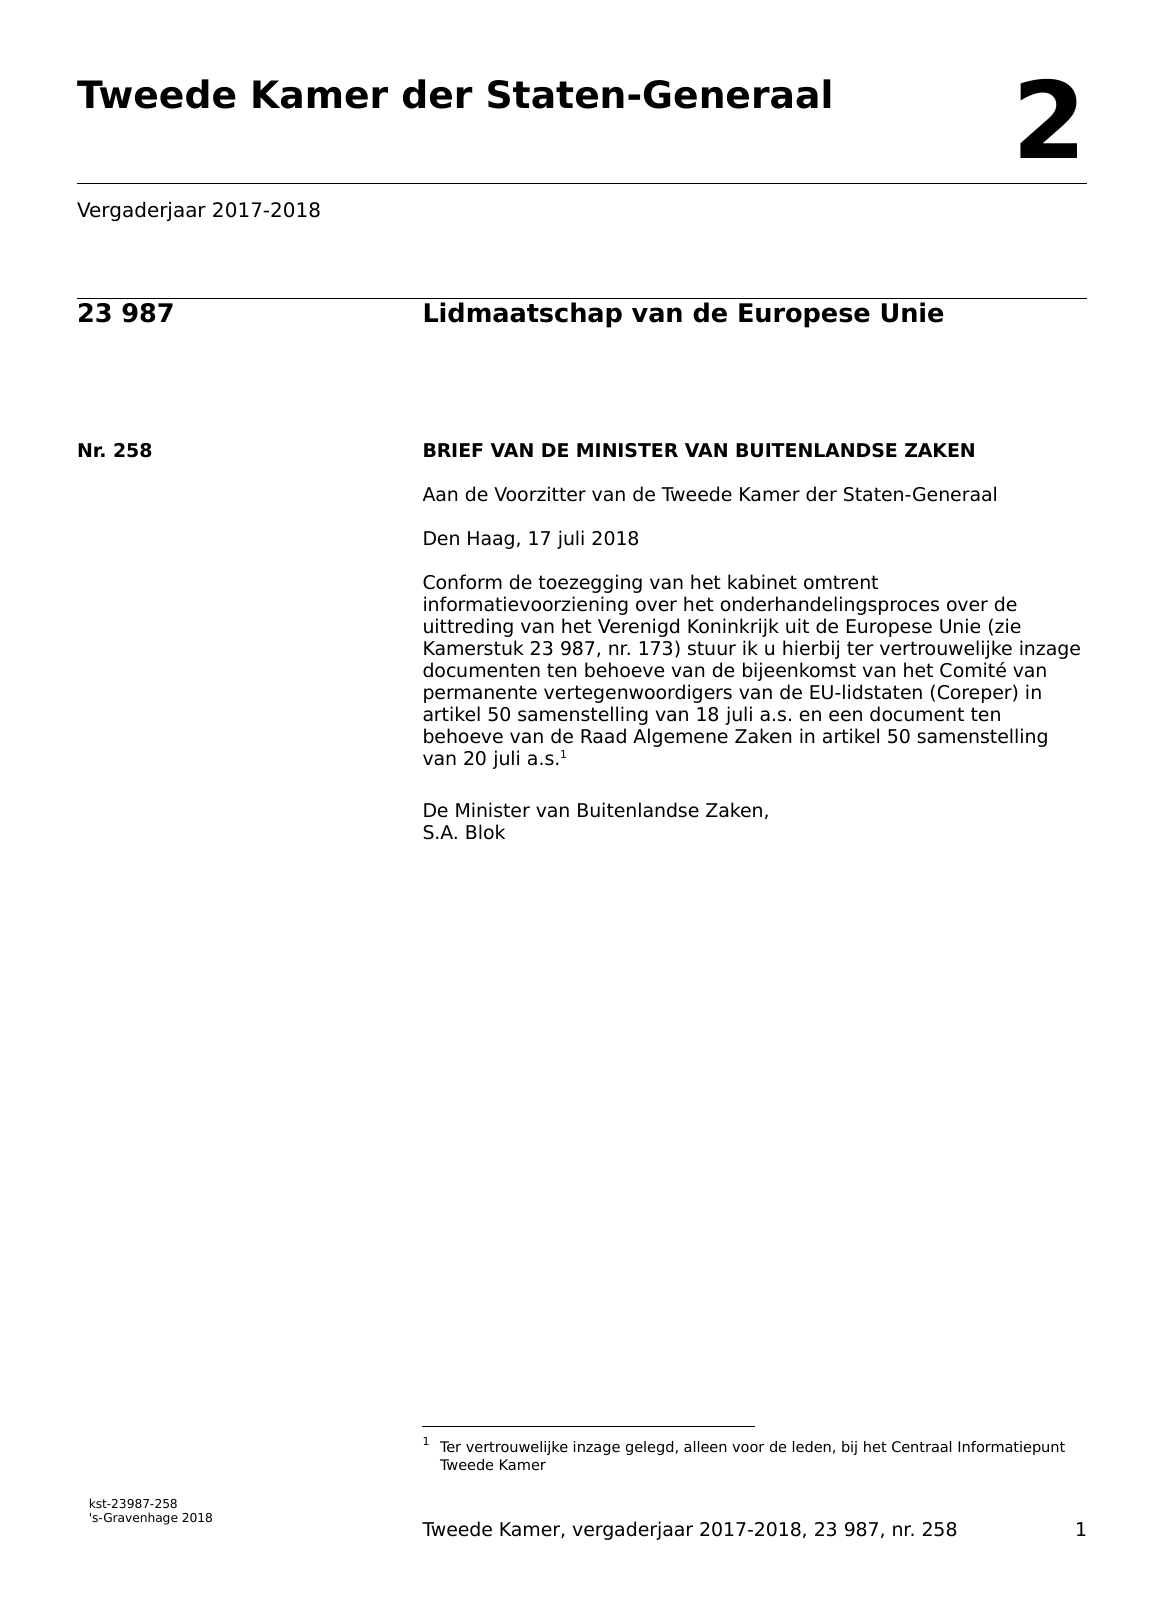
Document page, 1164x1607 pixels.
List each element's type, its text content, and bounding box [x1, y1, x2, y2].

table_cell Vergaderjaar 2017-2018 [77, 184, 1087, 298]
text De Minister van Buitenlandse Zaken, S.A. Blok [422, 800, 1087, 844]
subtitle 23 987 Lidmaatschap van de Europese Unie [77, 299, 1087, 329]
text Ter vertrouwelijke inzage gelegd, alleen voor de leden, bij het Centraal Informatiepunt Tweede Kamer [422, 1435, 1087, 1474]
table_header 2 [886, 59, 1087, 183]
table_header Tweede Kamer der Staten-Generaal [77, 59, 886, 183]
text Conform de toezegging van het kabinet omtrent informatievoorziening over het onderhandelingsproces over de uittreding van het Verenigd Koninkrijk uit de Europese Unie (zie Kamerstuk 23 987, nr. 173) stuur ik u hierbij ter vertrouwelijke inzage documenten ten behoeve van de bijeenkomst van het Comité van permanente vertegenwoordigers van de EU-lidstaten (Coreper) in artikel 50 samenstelling van 18 juli a.s. en een document ten behoeve van de Raad Algemene Zaken in artikel 50 samenstelling van 20 juli a.s. [422, 572, 1087, 770]
text Den Haag, 17 juli 2018 [422, 528, 1087, 550]
text 's-Gravenhage 2018 [88, 1511, 323, 1525]
subtitle Nr. 258 BRIEF VAN DE MINISTER VAN BUITENLANDSE ZAKEN [77, 440, 1087, 462]
text kst-23987-258 [88, 1497, 323, 1511]
text Aan de Voorzitter van de Tweede Kamer der Staten-Generaal [422, 484, 1087, 506]
